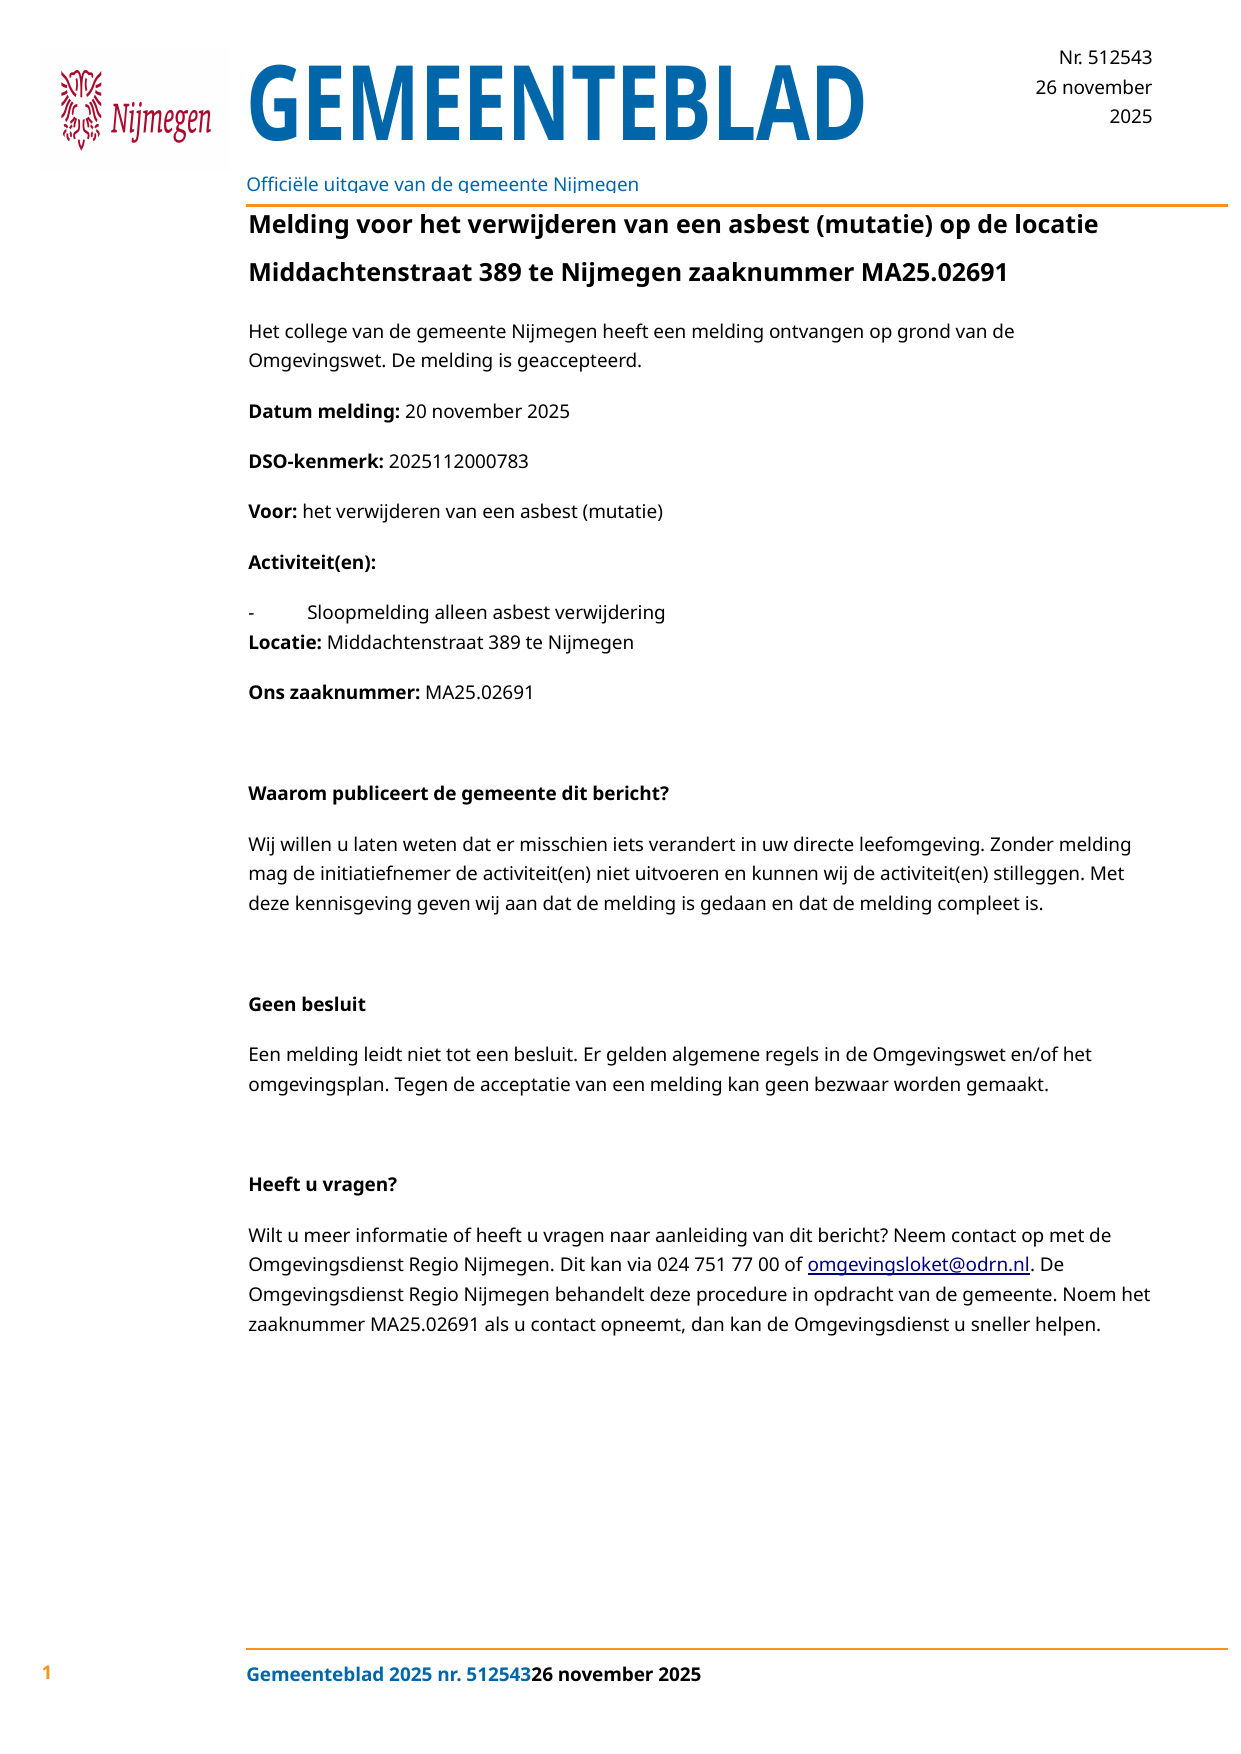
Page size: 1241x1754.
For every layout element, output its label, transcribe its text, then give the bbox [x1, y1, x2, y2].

text Datum melding: 20 november 2025 [248, 398, 1152, 424]
text Voor: het verwijderen van een asbest (mutatie) [248, 499, 1152, 524]
text Een melding leidt niet tot een besluit. Er gelden algemene regels in de Omgevingswet en/of het omgevingsplan. Tegen de acceptatie van een melding kan geen bezwaar worden gemaakt. [248, 1041, 1152, 1097]
text Ons zaaknummer: MA25.02691 [248, 679, 1152, 705]
text Waarom publiceert de gemeente dit bericht? [248, 780, 1152, 806]
text Activiteit(en): [248, 549, 1152, 575]
picture [41, 47, 231, 172]
text Geen besluit [248, 991, 1152, 1017]
text Wij willen u laten weten dat er misschien iets verandert in uw directe leefomgeving. Zonder melding mag de initiatiefnemer de activiteit(en) niet uitvoeren en kunnen wij de activiteit(en) stilleggen. Met deze kennisgeving geven wij aan dat de melding is gedaan en dat de melding compleet is. [248, 831, 1152, 916]
text Melding voor het verwijderen van een asbest (mutatie) op de locatie Middachtenstraat 389 te Nijmegen zaaknummer MA25.02691 [248, 207, 1152, 288]
text Locatie: Middachtenstraat 389 te Nijmegen [248, 629, 1152, 655]
text Heeft u vragen? [248, 1172, 1152, 1197]
text Wilt u meer informatie of heeft u vragen naar aanleiding van dit bericht? Neem contact op met de Omgevingsdienst Regio Nijmegen. Dit kan via 024 751 77 00 of omgevingsloket@odrn.nl. De Omgevingsdienst Regio Nijmegen behandelt deze procedure in opdracht van de gemeente. Noem het zaaknummer MA25.02691 als u contact opneemt, dan kan de Omgevingsdienst u sneller helpen. [248, 1222, 1152, 1337]
text Het college van de gemeente Nijmegen heeft een melding ontvangen op grond van de Omgevingswet. De melding is geaccepteerd. [248, 318, 1152, 373]
text DSO-kenmerk: 2025112000783 [248, 448, 1152, 474]
list Sloopmelding alleen asbest verwijdering [248, 599, 1152, 625]
